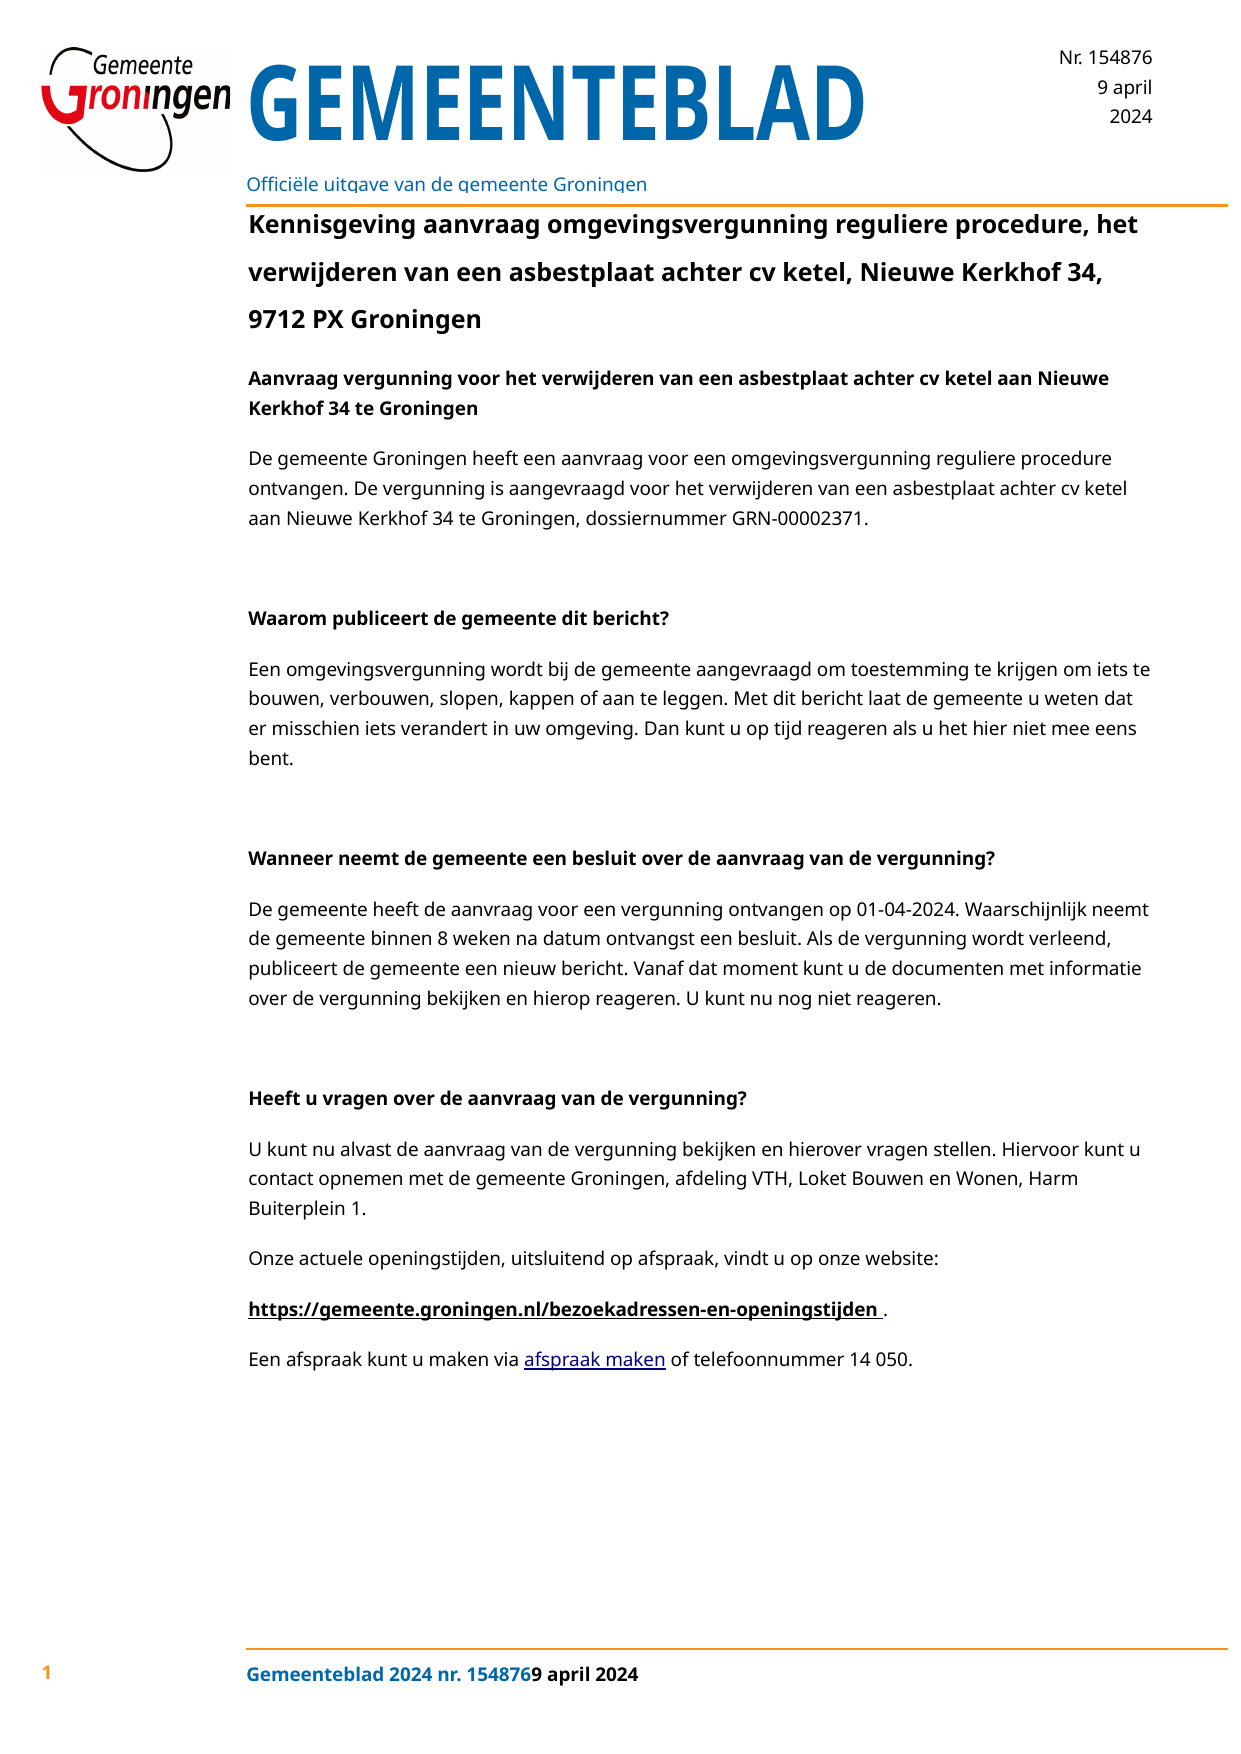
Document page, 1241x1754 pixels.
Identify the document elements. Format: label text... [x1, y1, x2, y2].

text De gemeente heeft de aanvraag voor een vergunning ontvangen op 01-04-2024. Waarschijnlijk neemt de gemeente binnen 8 weken na datum ontvangst een besluit. Als de vergunning wordt verleend, publiceert de gemeente een nieuw bericht. Vanaf dat moment kunt u de documenten met informatie over de vergunning bekijken en hierop reageren. U kunt nu nog niet reageren. [248, 896, 1152, 1010]
text Wanneer neemt de gemeente een besluit over de aanvraag van de vergunning? [248, 846, 1152, 871]
text Heeft u vragen over de aanvraag van de vergunning? [248, 1086, 1152, 1111]
text U kunt nu alvast de aanvraag van de vergunning bekijken en hierover vragen stellen. Hiervoor kunt u contact opnemen met de gemeente Groningen, afdeling VTH, Loket Bouwen en Wonen, Harm Buiterplein 1. [248, 1136, 1152, 1221]
picture [41, 47, 231, 172]
text Aanvraag vergunning voor het verwijderen van een asbestplaat achter cv ketel aan Nieuwe Kerkhof 34 te Groningen [248, 366, 1152, 421]
text Onze actuele openingstijden, uitsluitend op afspraak, vindt u op onze website: [248, 1246, 1152, 1271]
text Waarom publiceert de gemeente dit bericht? [248, 606, 1152, 631]
text Een omgevingsvergunning wordt bij de gemeente aangevraagd om toestemming te krijgen om iets te bouwen, verbouwen, slopen, kappen of aan te leggen. Met dit bericht laat de gemeente u weten dat er misschien iets verandert in uw omgeving. Dan kunt u op tijd reageren als u het hier niet mee eens bent. [248, 656, 1152, 770]
text Kennisgeving aanvraag omgevingsvergunning reguliere procedure, het verwijderen van een asbestplaat achter cv ketel, Nieuwe Kerkhof 34, 9712 PX Groningen [248, 207, 1152, 336]
text https://gemeente.groningen.nl/bezoekadressen-en-openingstijden . [248, 1296, 1152, 1322]
text De gemeente Groningen heeft een aanvraag voor een omgevingsvergunning reguliere procedure ontvangen. De vergunning is aangevraagd voor het verwijderen van een asbestplaat achter cv ketel aan Nieuwe Kerkhof 34 te Groningen, dossiernummer GRN-00002371. [248, 446, 1152, 530]
text Een afspraak kunt u maken via afspraak maken of telefoonnummer 14 050. [248, 1346, 1152, 1372]
